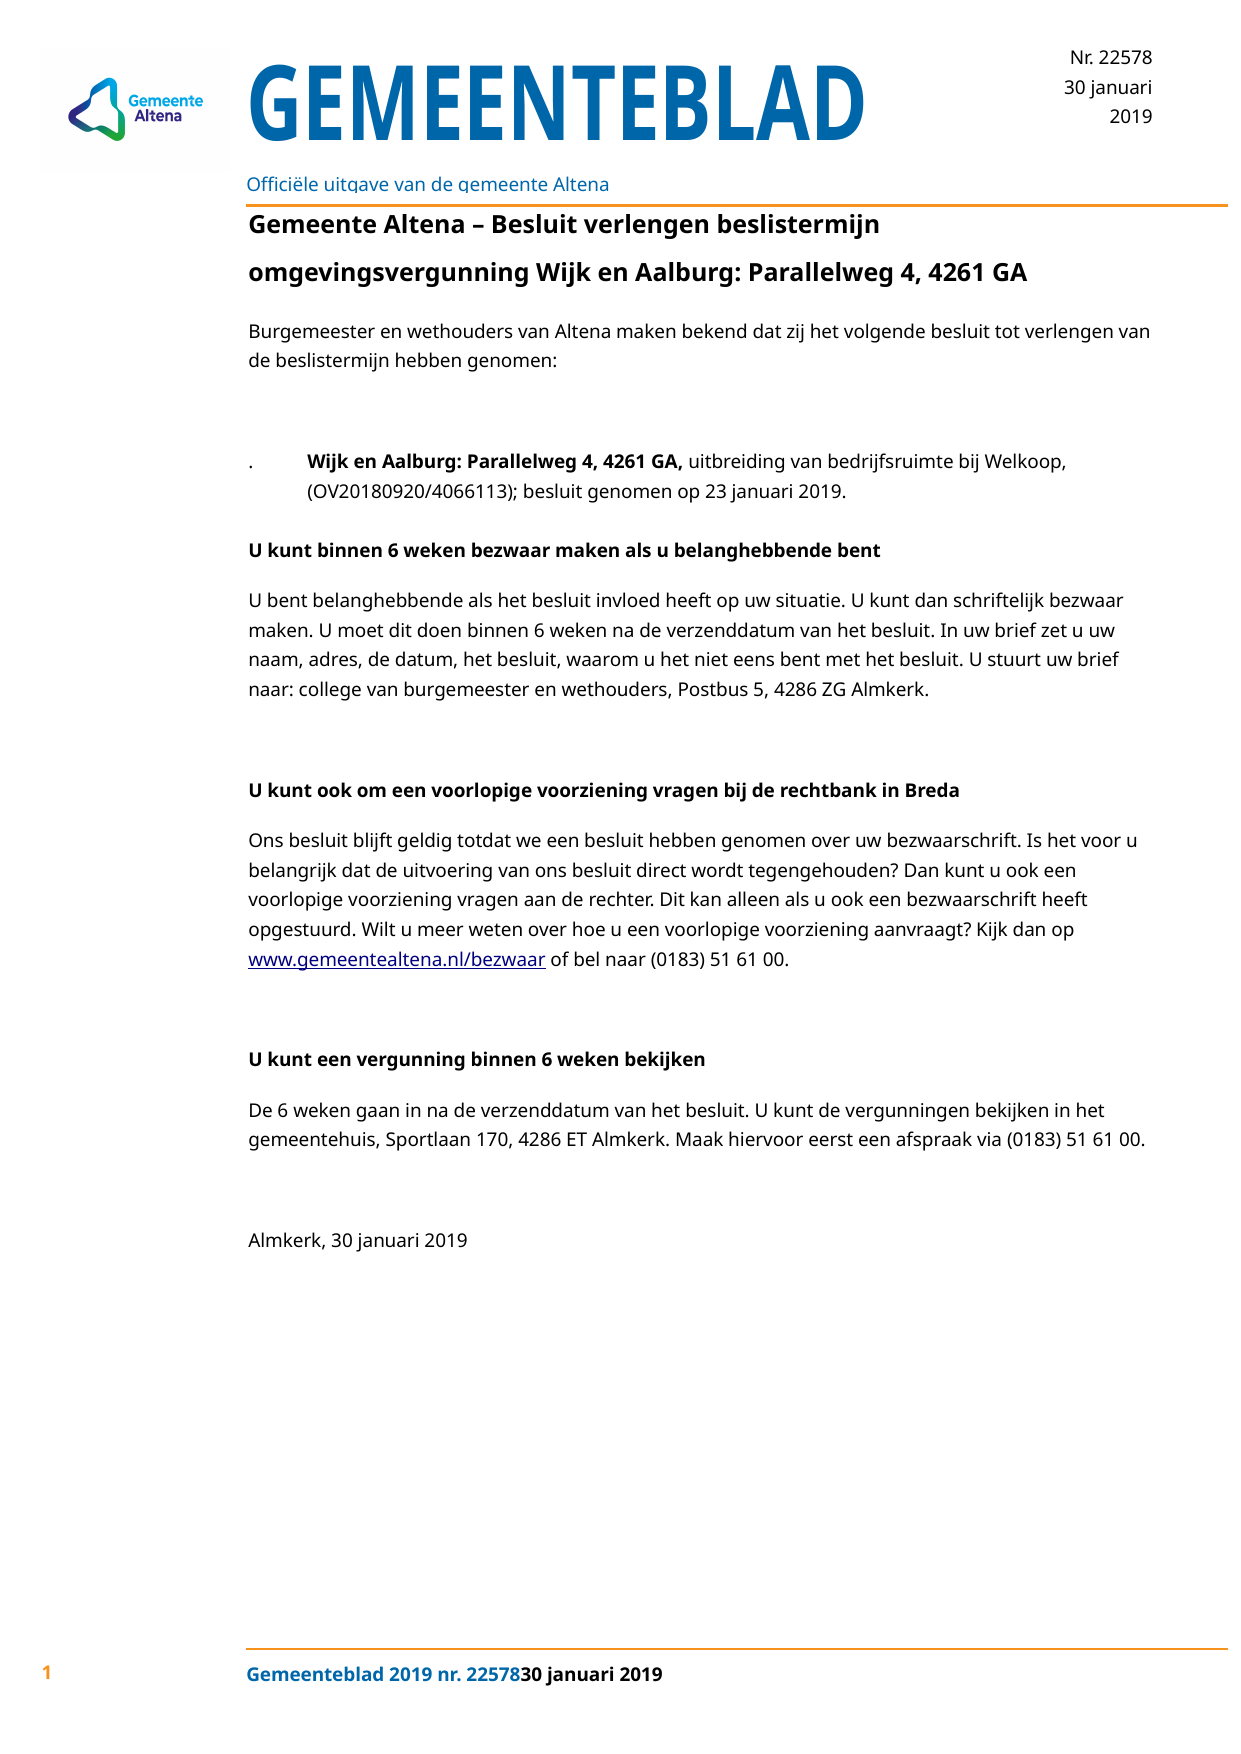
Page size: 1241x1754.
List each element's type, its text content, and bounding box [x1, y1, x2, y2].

text Burgemeester en wethouders van Altena maken bekend dat zij het volgende besluit tot verlengen van de beslistermijn hebben genomen: [248, 318, 1152, 373]
text Gemeente Altena – Besluit verlengen beslistermijn omgevingsvergunning Wijk en Aalburg: Parallelweg 4, 4261 GA [248, 207, 1152, 288]
text De 6 weken gaan in na de verzenddatum van het besluit. U kunt de vergunningen bekijken in het gemeentehuis, Sportlaan 170, 4286 ET Almkerk. Maak hiervoor eerst een afspraak via (0183) 51 61 00. [248, 1097, 1152, 1152]
text Almkerk, 30 januari 2019 [248, 1227, 1152, 1253]
text U kunt ook om een voorlopige voorziening vragen bij de rechtbank in Breda [248, 777, 1152, 803]
picture [41, 47, 231, 172]
list Wijk en Aalburg: Parallelweg 4, 4261 GA, uitbreiding van bedrijfsruimte bij Welkoop, (OV20180920/4066113); besluit genomen op 23 januari 2019. [248, 448, 1152, 504]
text U kunt een vergunning binnen 6 weken bekijken [248, 1047, 1152, 1072]
text Ons besluit blijft geldig totdat we een besluit hebben genomen over uw bezwaarschrift. Is het voor u belangrijk dat de uitvoering van ons besluit direct wordt tegengehouden? Dan kunt u ook een voorlopige voorziening vragen aan de rechter. Dit kan alleen als u ook een bezwaarschrift heeft opgestuurd. Wilt u meer weten over hoe u een voorlopige voorziening aanvraagt? Kijk dan op www.gemeentealtena.nl/bezwaar of bel naar (0183) 51 61 00. [248, 827, 1152, 972]
text U bent belanghebbende als het besluit invloed heeft op uw situatie. U kunt dan schriftelijk bezwaar maken. U moet dit doen binnen 6 weken na de verzenddatum van het besluit. In uw brief zet u uw naam, adres, de datum, het besluit, waarom u het niet eens bent met het besluit. U stuurt uw brief naar: college van burgemeester en wethouders, Postbus 5, 4286 ZG Almkerk. [248, 587, 1152, 702]
text U kunt binnen 6 weken bezwaar maken als u belanghebbende bent [248, 537, 1152, 563]
